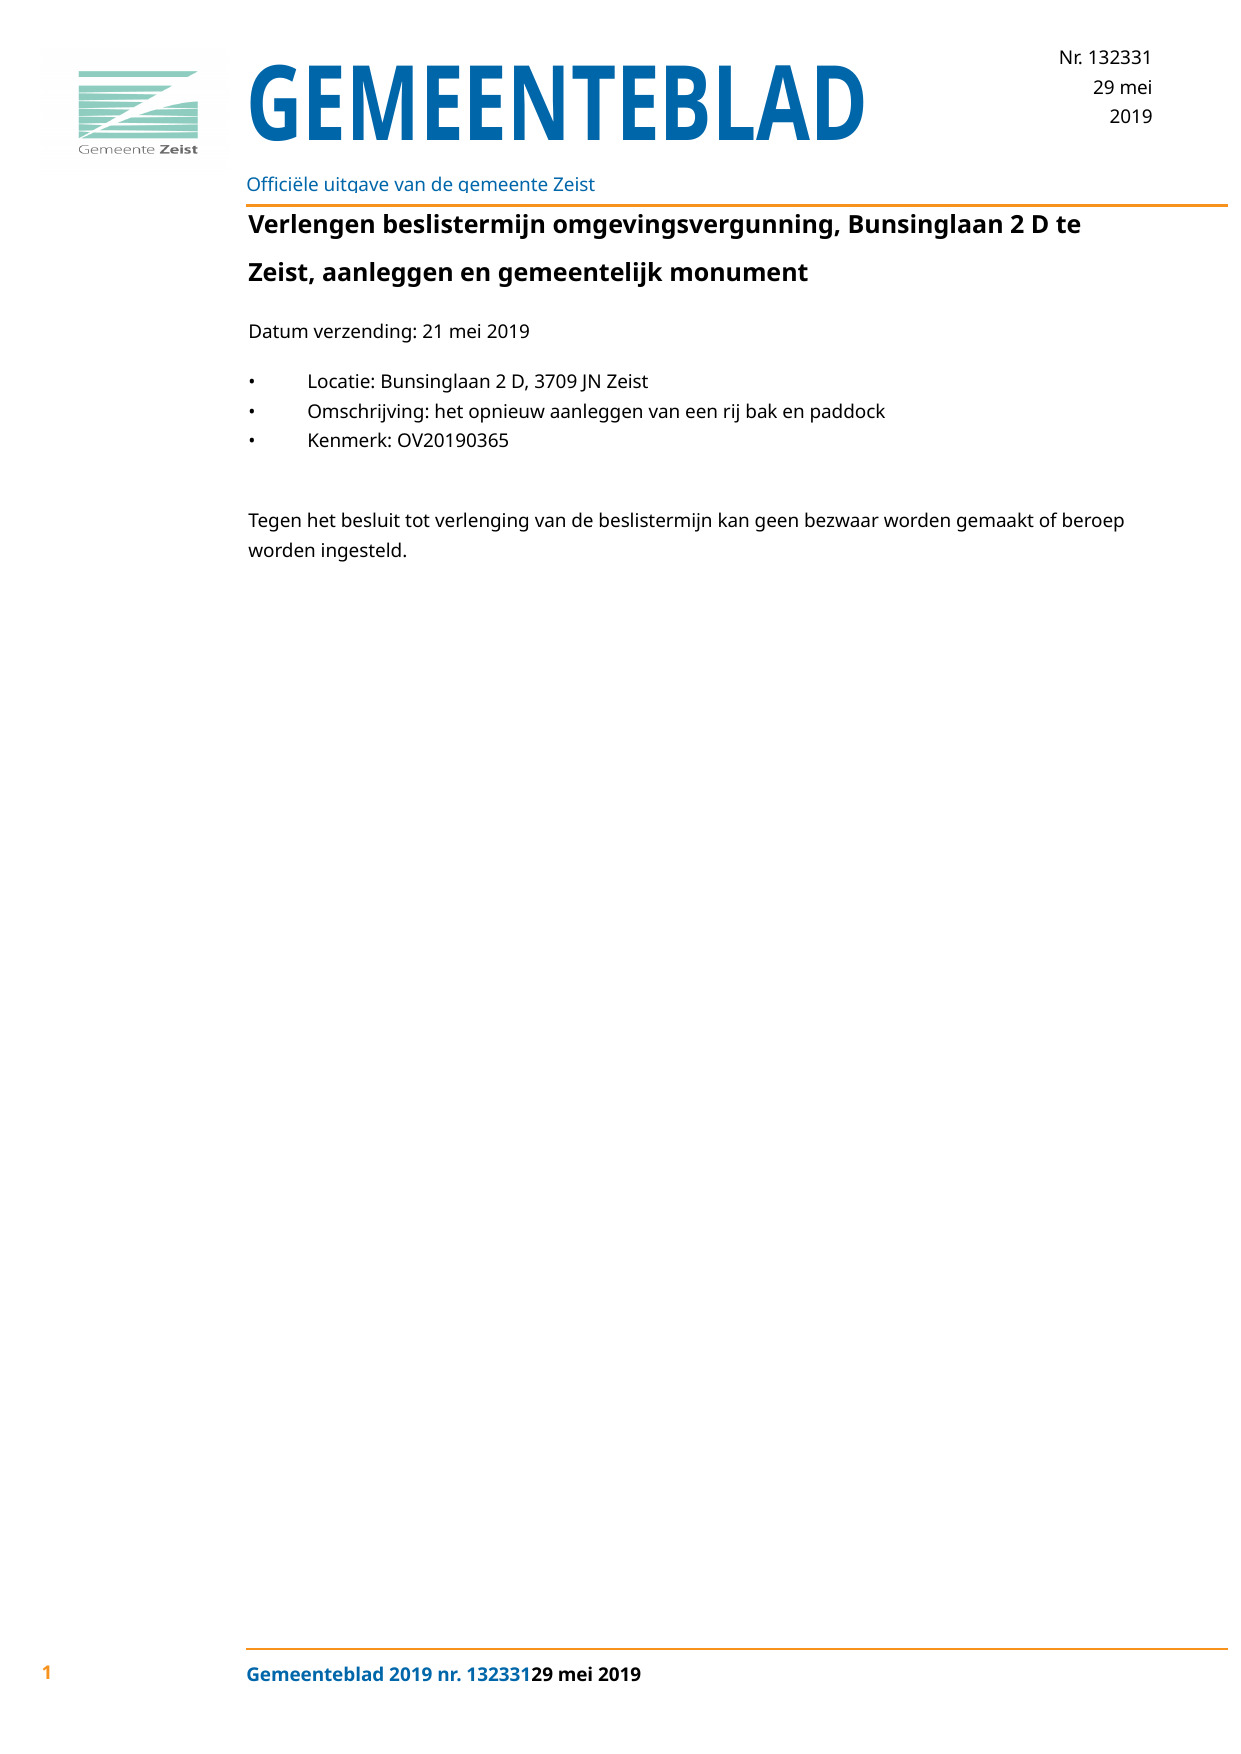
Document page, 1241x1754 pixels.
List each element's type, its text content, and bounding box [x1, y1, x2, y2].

list Kenmerk: OV20190365 [248, 427, 1152, 453]
text Datum verzending: 21 mei 2019 [248, 318, 1152, 344]
picture [41, 47, 231, 172]
text Verlengen beslistermijn omgevingsvergunning, Bunsinglaan 2 D te Zeist, aanleggen en gemeentelijk monument [248, 207, 1152, 288]
list Omschrijving: het opnieuw aanleggen van een rij bak en paddock [248, 398, 1152, 424]
text Tegen het besluit tot verlenging van de beslistermijn kan geen bezwaar worden gemaakt of beroep worden ingesteld. [248, 507, 1152, 563]
list Locatie: Bunsinglaan 2 D, 3709 JN Zeist [248, 368, 1152, 394]
